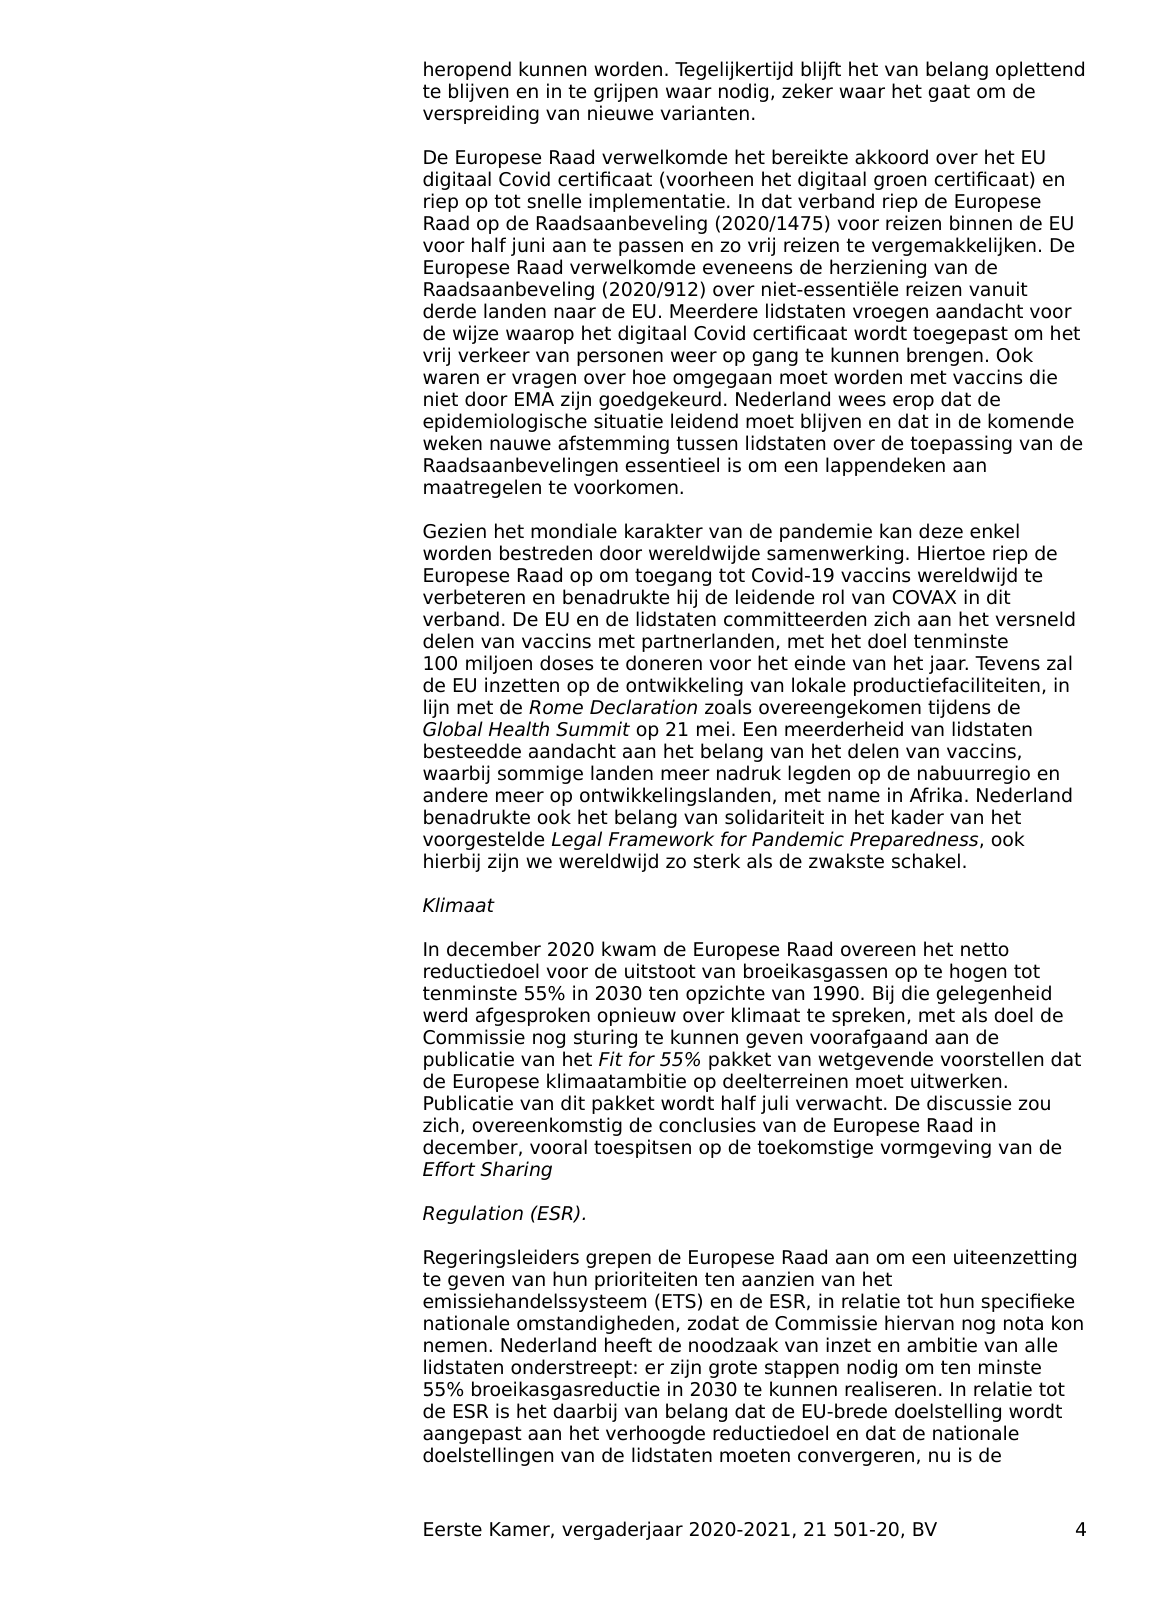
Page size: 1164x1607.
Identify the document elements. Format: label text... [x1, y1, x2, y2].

text Gezien het mondiale karakter van de pandemie kan deze enkel worden bestreden door wereldwijde samenwerking. Hiertoe riep de Europese Raad op om toegang tot Covid-19 vaccins wereldwijd te verbeteren en benadrukte hij de leidende rol van COVAX in dit verband. De EU en de lidstaten committeerden zich aan het versneld delen van vaccins met partnerlanden, met het doel tenminste 100 miljoen doses te doneren voor het einde van het jaar. Tevens zal de EU inzetten op de ontwikkeling van lokale productiefaciliteiten, in lijn met de Rome Declaration zoals overeengekomen tijdens de Global Health Summit op 21 mei. Een meerderheid van lidstaten besteedde aandacht aan het belang van het delen van vaccins, waarbij sommige landen meer nadruk legden op de nabuurregio en andere meer op ontwikkelingslanden, met name in Afrika. Nederland benadrukte ook het belang van solidariteit in het kader van het voorgestelde Legal Framework for Pandemic Preparedness, ook hierbij zijn we wereldwijd zo sterk als de zwakste schakel. [422, 521, 1087, 873]
text Regeringsleiders grepen de Europese Raad aan om een uiteenzetting te geven van hun prioriteiten ten aanzien van het emissiehandelssysteem (ETS) en de ESR, in relatie tot hun specifieke nationale omstandigheden, zodat de Commissie hiervan nog nota kon nemen. Nederland heeft de noodzaak van inzet en ambitie van alle lidstaten onderstreept: er zijn grote stappen nodig om ten minste 55% broeikasgasreductie in 2030 te kunnen realiseren. In relatie tot de ESR is het daarbij van belang dat de EU-brede doelstelling wordt aangepast aan het verhoogde reductiedoel en dat de nationale doelstellingen van de lidstaten moeten convergeren, nu is de [422, 1247, 1087, 1467]
subtitle Regulation (ESR). [422, 1203, 1087, 1225]
text De Europese Raad verwelkomde het bereikte akkoord over het EU digitaal Covid certificaat (voorheen het digitaal groen certificaat) en riep op tot snelle implementatie. In dat verband riep de Europese Raad op de Raadsaanbeveling (2020/1475) voor reizen binnen de EU voor half juni aan te passen en zo vrij reizen te vergemakkelijken. De Europese Raad verwelkomde eveneens de herziening van de Raadsaanbeveling (2020/912) over niet-essentiële reizen vanuit derde landen naar de EU. Meerdere lidstaten vroegen aandacht voor de wijze waarop het digitaal Covid certificaat wordt toegepast om het vrij verkeer van personen weer op gang te kunnen brengen. Ook waren er vragen over hoe omgegaan moet worden met vaccins die niet door EMA zijn goedgekeurd. Nederland wees erop dat de epidemiologische situatie leidend moet blijven en dat in de komende weken nauwe afstemming tussen lidstaten over de toepassing van de Raadsaanbevelingen essentieel is om een lappendeken aan maatregelen te voorkomen. [422, 147, 1087, 499]
text In december 2020 kwam de Europese Raad overeen het netto reductiedoel voor de uitstoot van broeikasgassen op te hogen tot tenminste 55% in 2030 ten opzichte van 1990. Bij die gelegenheid werd afgesproken opnieuw over klimaat te spreken, met als doel de Commissie nog sturing te kunnen geven voorafgaand aan de publicatie van het Fit for 55% pakket van wetgevende voorstellen dat de Europese klimaatambitie op deelterreinen moet uitwerken. Publicatie van dit pakket wordt half juli verwacht. De discussie zou zich, overeenkomstig de conclusies van de Europese Raad in december, vooral toespitsen op de toekomstige vormgeving van de Effort Sharing [422, 939, 1087, 1181]
text heropend kunnen worden. Tegelijkertijd blijft het van belang oplettend te blijven en in te grijpen waar nodig, zeker waar het gaat om de verspreiding van nieuwe varianten. [422, 59, 1087, 125]
subtitle Klimaat [422, 895, 1087, 917]
